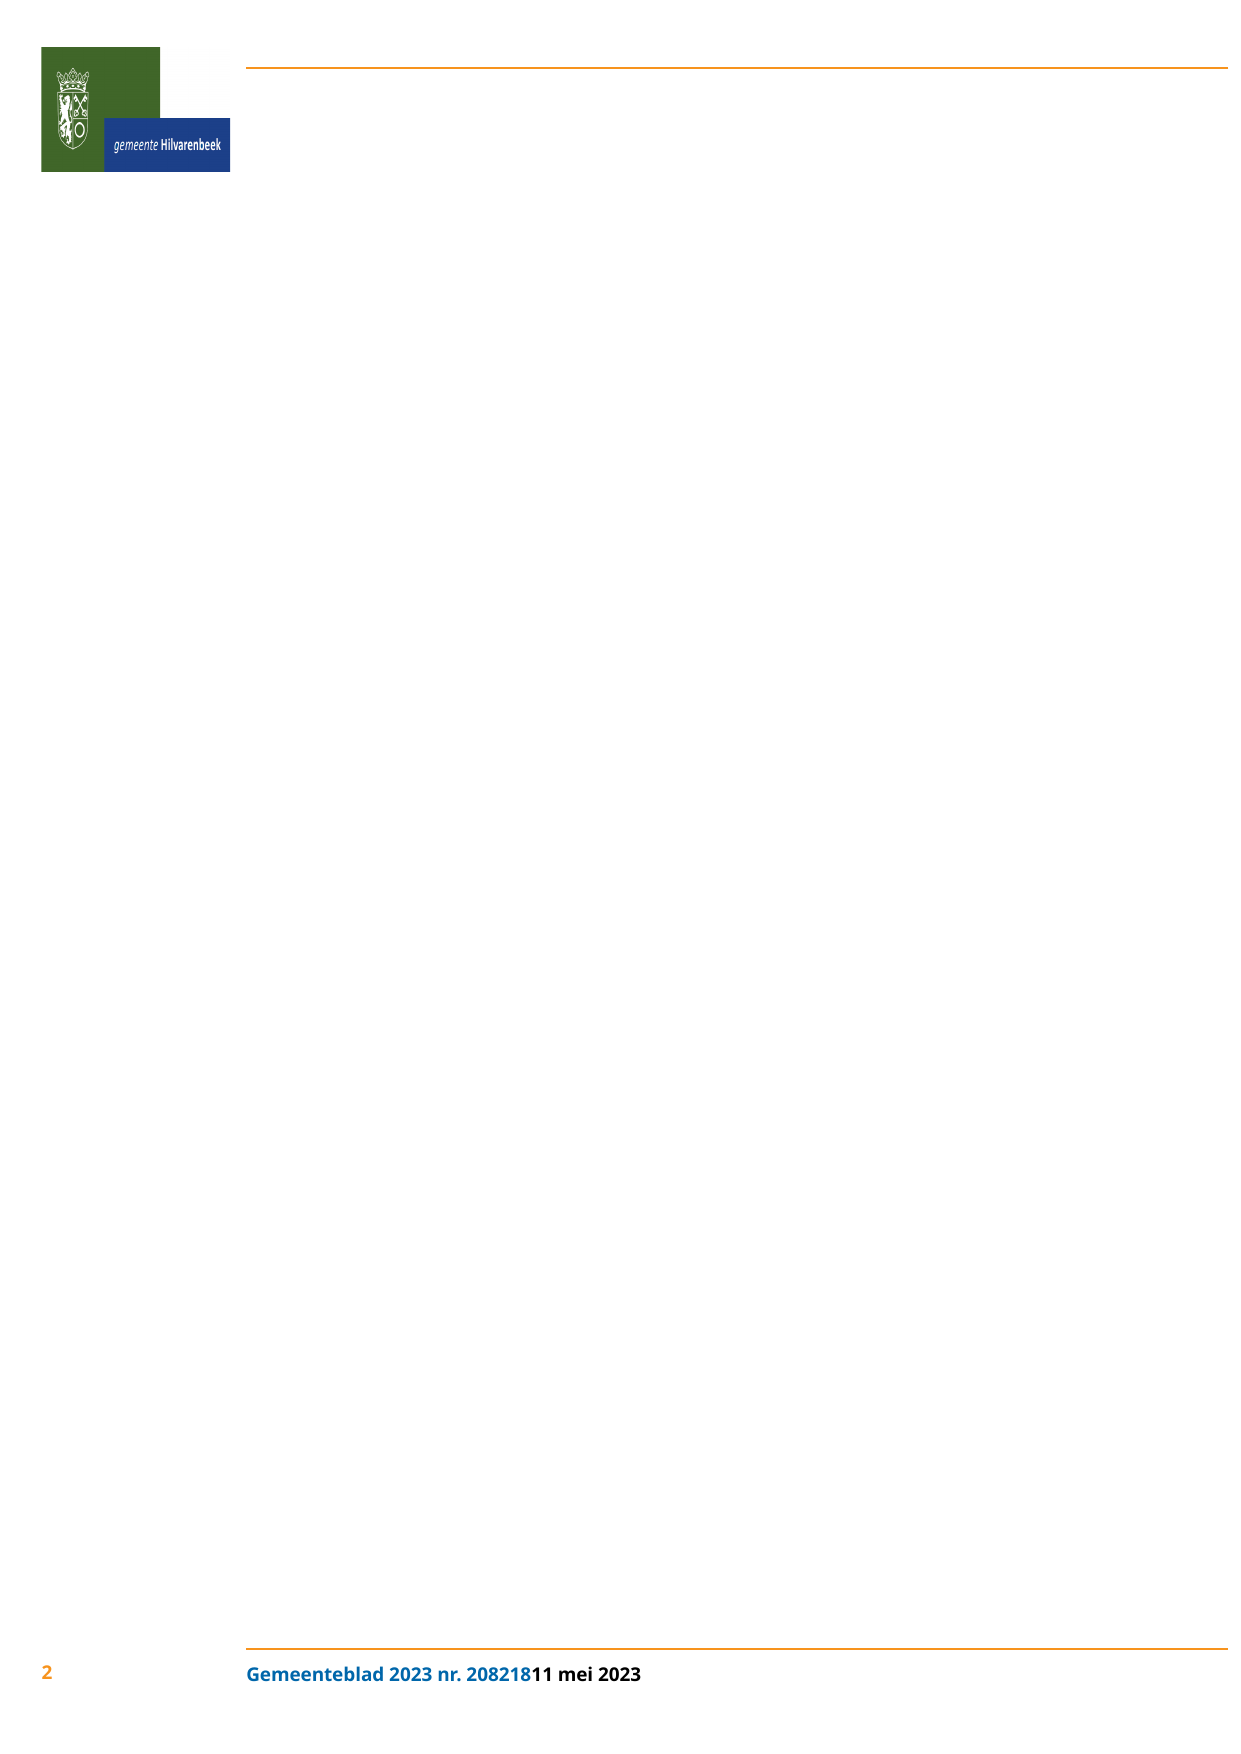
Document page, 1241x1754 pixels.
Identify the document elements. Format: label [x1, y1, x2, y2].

picture [41, 47, 231, 172]
